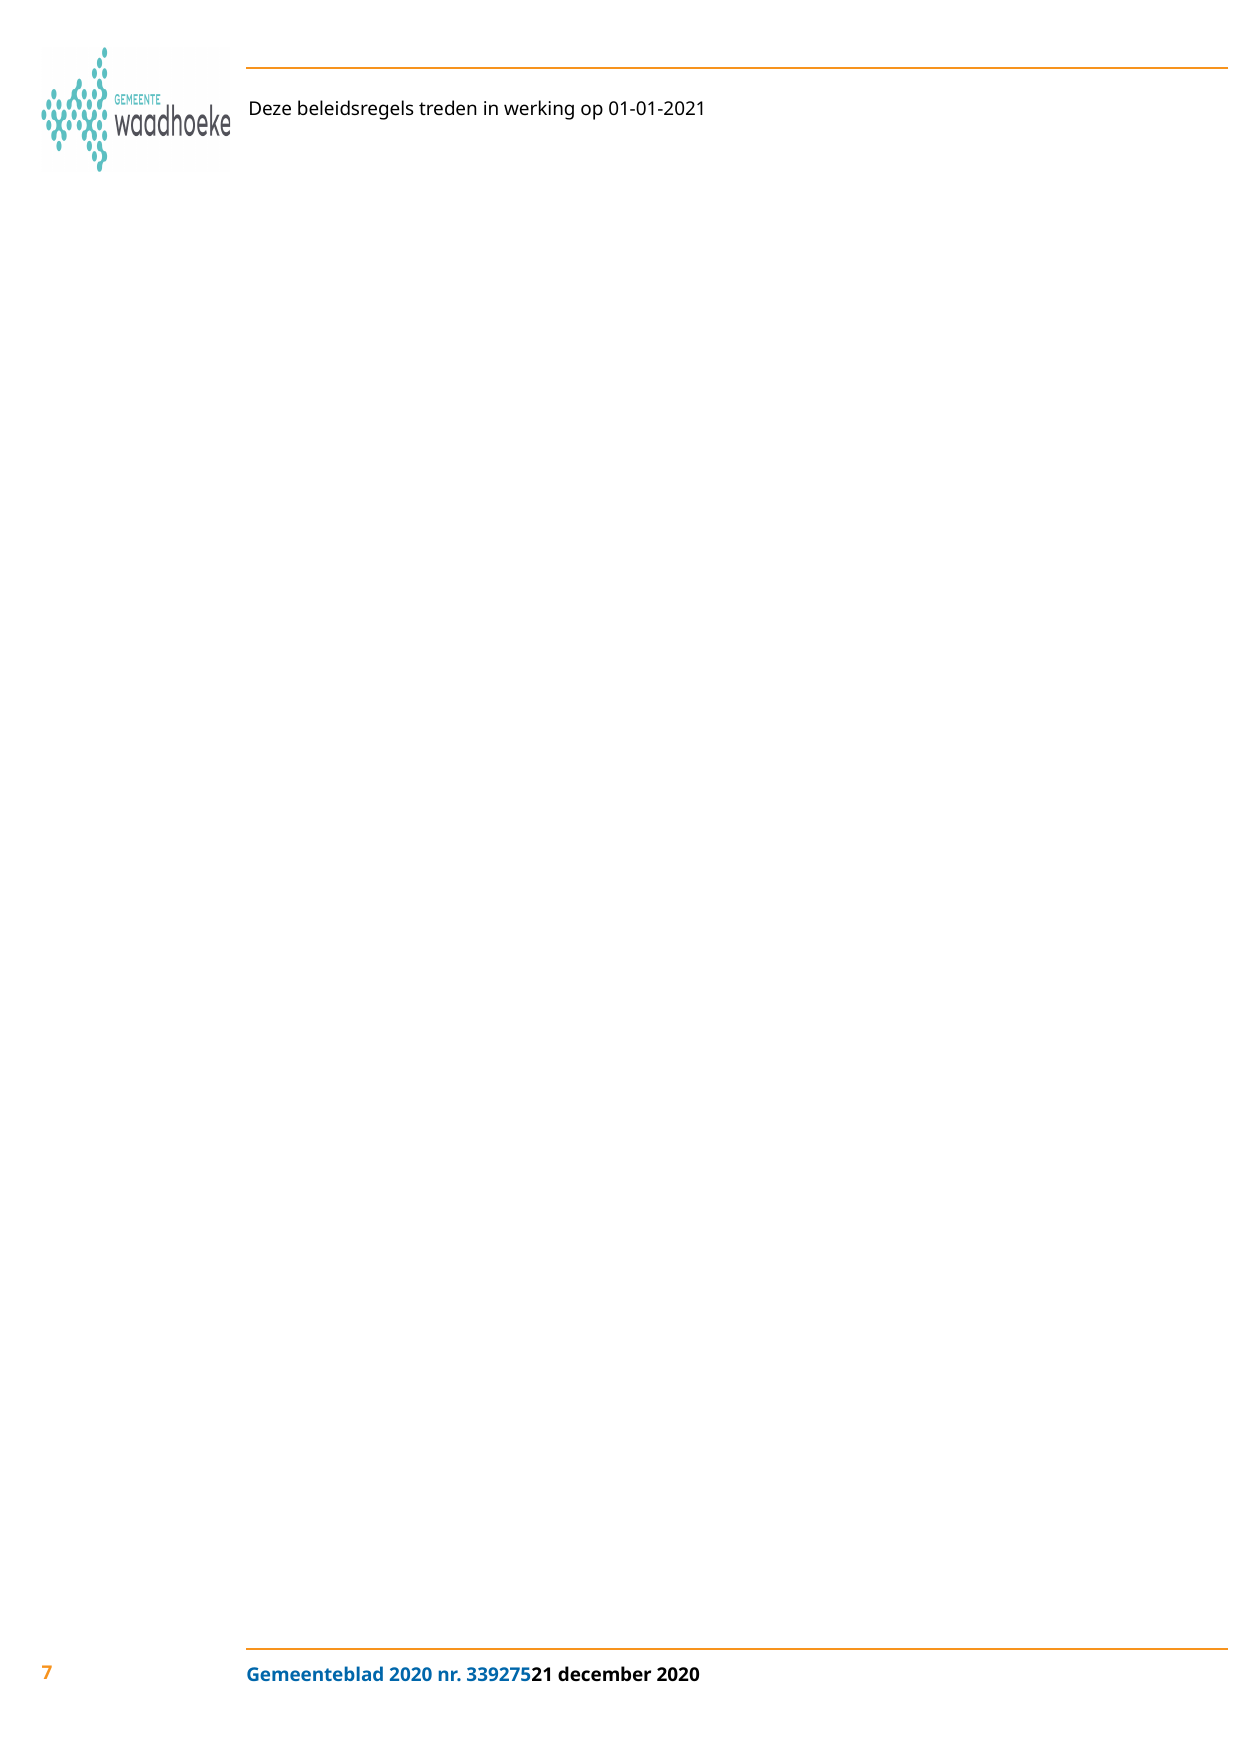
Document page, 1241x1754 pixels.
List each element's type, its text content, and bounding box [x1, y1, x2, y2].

text Deze beleidsregels treden in werking op 01-01-2021 [248, 95, 1152, 121]
picture [41, 47, 231, 172]
